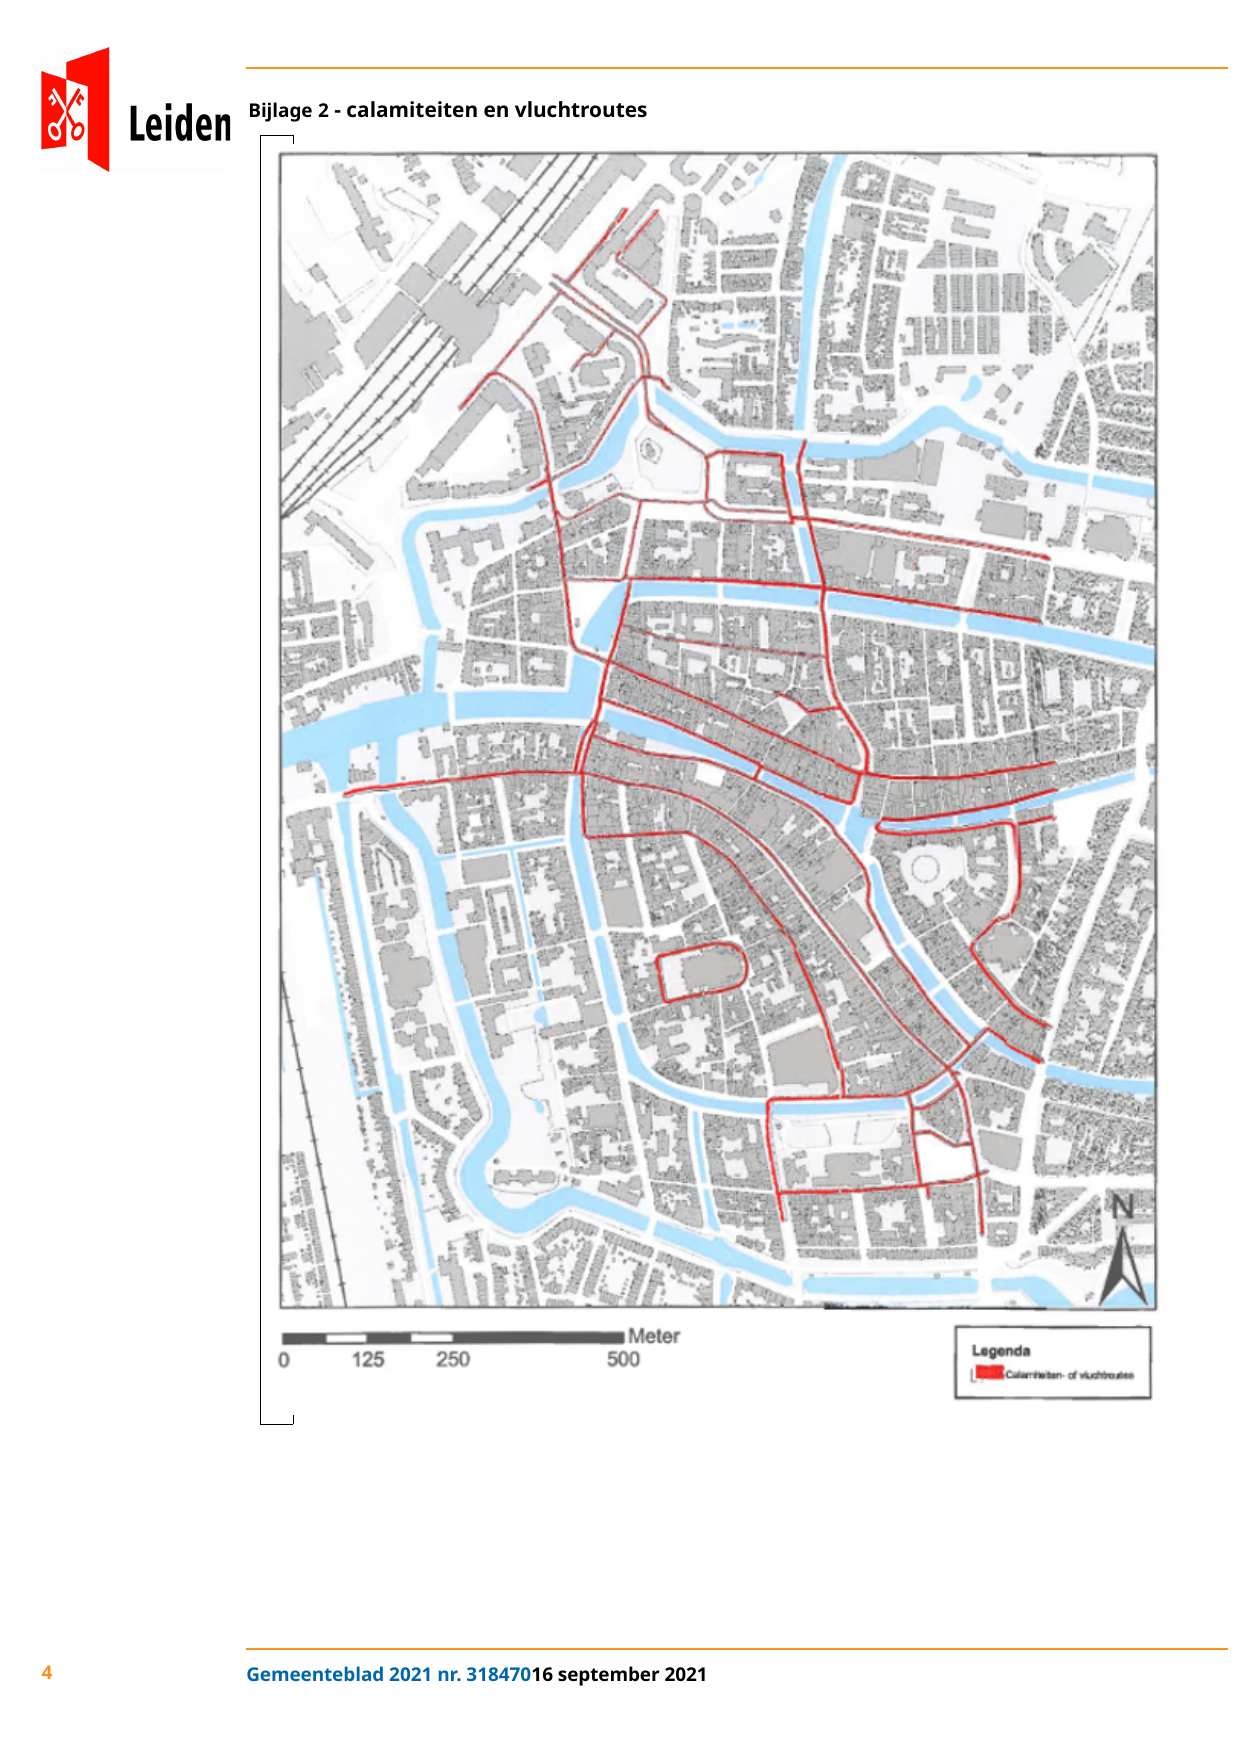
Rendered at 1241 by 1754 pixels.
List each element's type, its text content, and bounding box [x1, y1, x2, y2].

picture [41, 47, 231, 172]
picture [268, 144, 1173, 1415]
text Bijlage 2 - calamiteiten en vluchtroutes [248, 95, 1152, 123]
